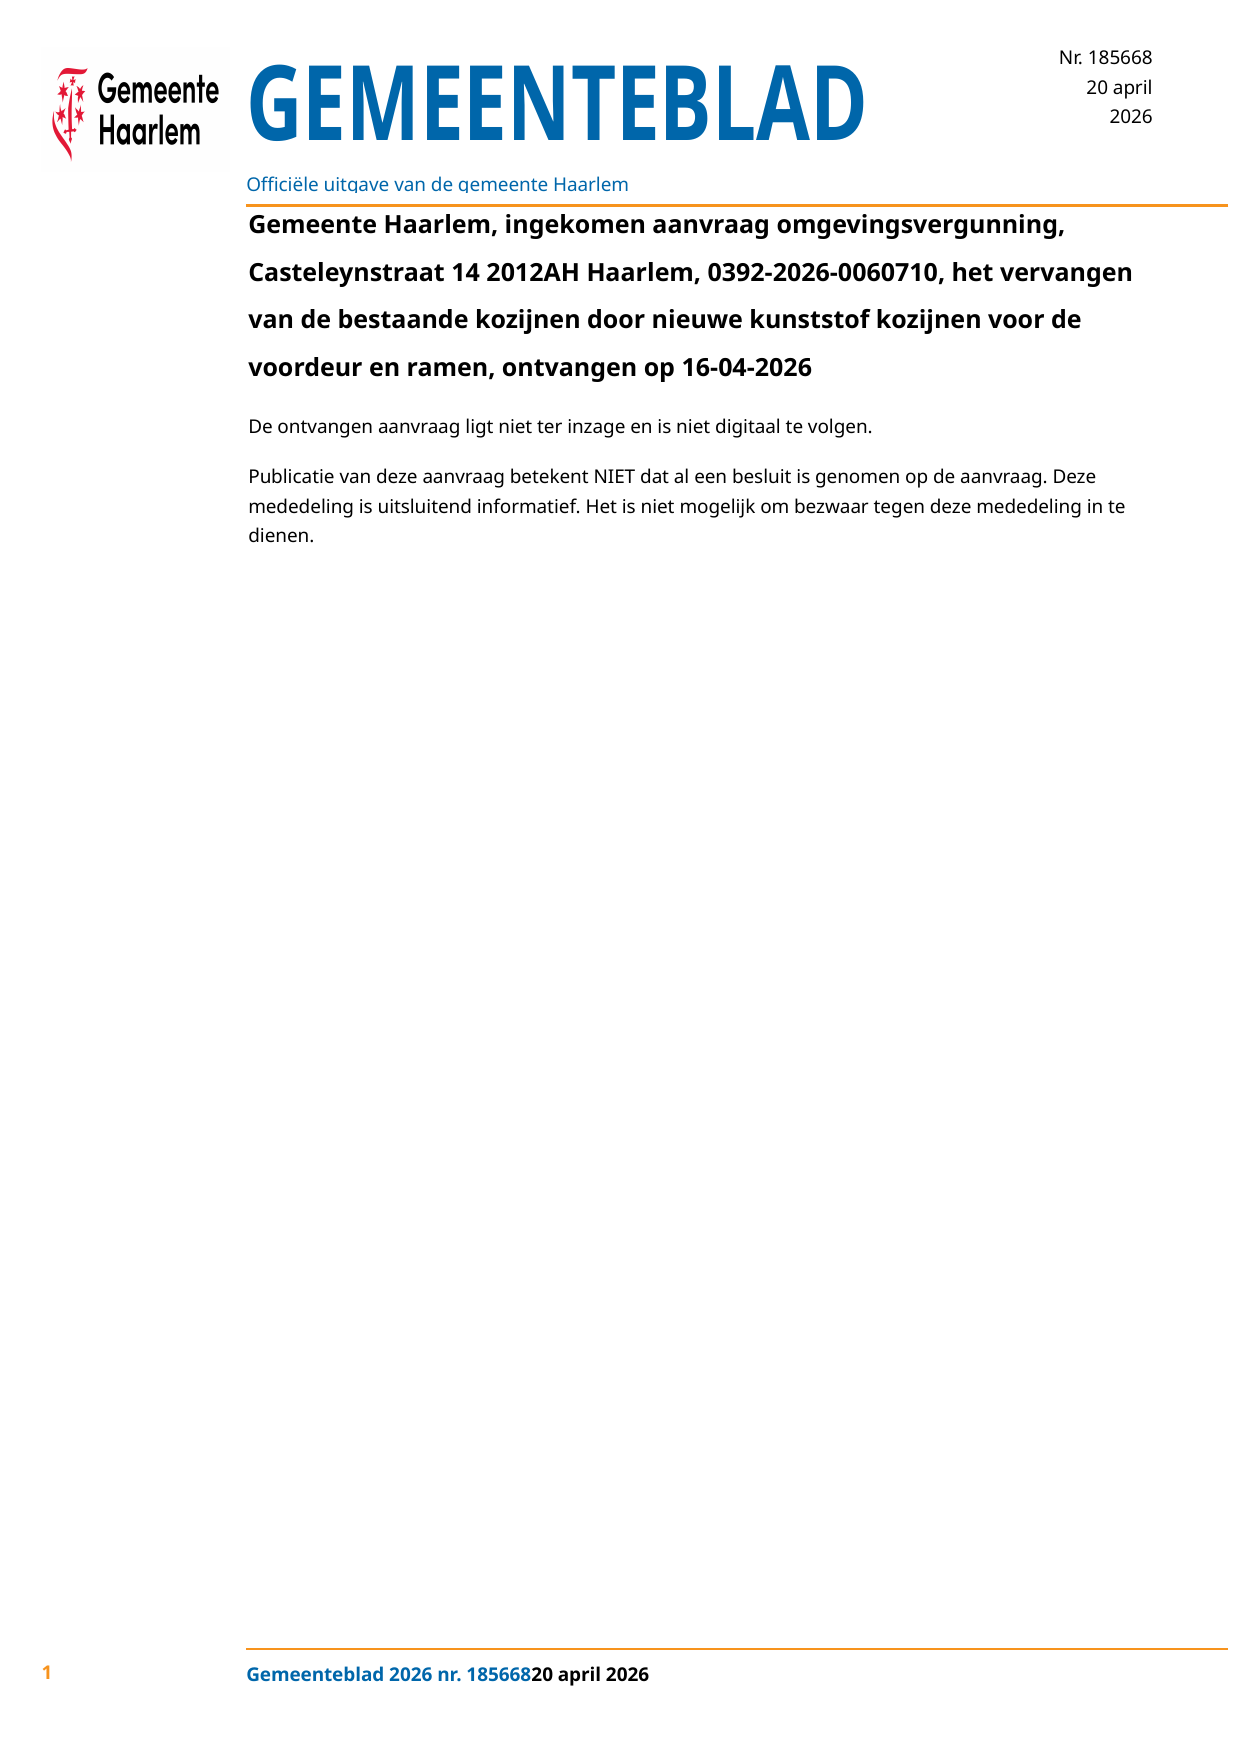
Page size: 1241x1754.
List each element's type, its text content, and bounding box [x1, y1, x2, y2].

text Gemeente Haarlem, ingekomen aanvraag omgevingsvergunning, Casteleynstraat 14 2012AH Haarlem, 0392-2026-0060710, het vervangen van de bestaande kozijnen door nieuwe kunststof kozijnen voor de voordeur en ramen, ontvangen op 16-04-2026 [248, 207, 1152, 384]
picture [41, 47, 231, 172]
text Publicatie van deze aanvraag betekent NIET dat al een besluit is genomen op de aanvraag. Deze mededeling is uitsluitend informatief. Het is niet mogelijk om bezwaar tegen deze mededeling in te dienen. [248, 463, 1152, 548]
text De ontvangen aanvraag ligt niet ter inzage en is niet digitaal te volgen. [248, 413, 1152, 439]
